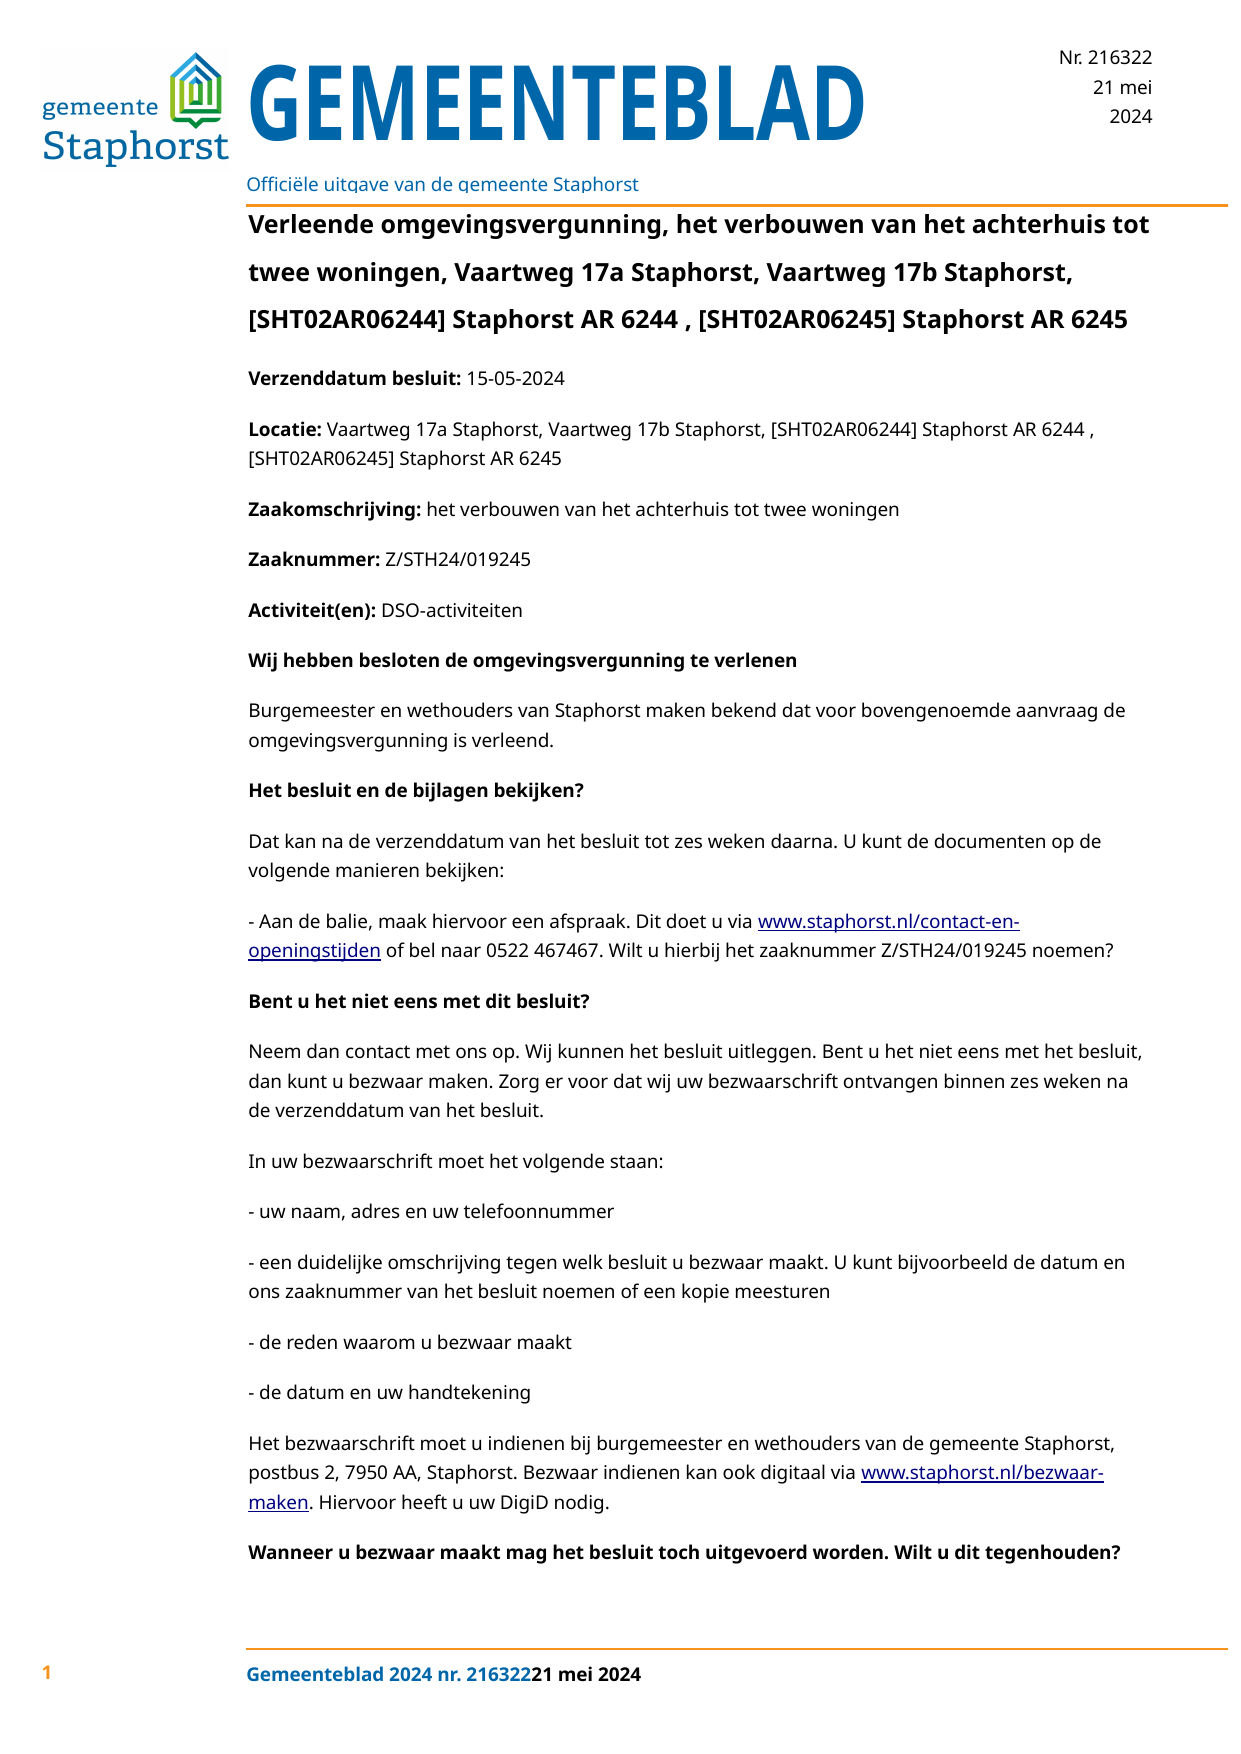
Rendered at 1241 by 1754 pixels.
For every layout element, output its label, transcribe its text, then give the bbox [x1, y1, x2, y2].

text - Aan de balie, maak hiervoor een afspraak. Dit doet u via www.staphorst.nl/contact-en-openingstijden of bel naar 0522 467467. Wilt u hierbij het zaaknummer Z/STH24/019245 noemen? [248, 908, 1152, 963]
text Zaaknummer: Z/STH24/019245 [248, 546, 1152, 572]
text Bent u het niet eens met dit besluit? [248, 988, 1152, 1014]
text Verzenddatum besluit: 15-05-2024 [248, 366, 1152, 391]
text - de datum en uw handtekening [248, 1379, 1152, 1405]
text - uw naam, adres en uw telefoonnummer [248, 1198, 1152, 1224]
picture [41, 47, 231, 172]
text - de reden waarom u bezwaar maakt [248, 1329, 1152, 1354]
text Neem dan contact met ons op. Wij kunnen het besluit uitleggen. Bent u het niet eens met het besluit, dan kunt u bezwaar maken. Zorg er voor dat wij uw bezwaarschrift ontvangen binnen zes weken na de verzenddatum van het besluit. [248, 1038, 1152, 1123]
text - een duidelijke omschrijving tegen welk besluit u bezwaar maakt. U kunt bijvoorbeeld de datum en ons zaaknummer van het besluit noemen of een kopie meesturen [248, 1249, 1152, 1304]
text Activiteit(en): DSO-activiteiten [248, 597, 1152, 622]
text Zaakomschrijving: het verbouwen van het achterhuis tot twee woningen [248, 496, 1152, 522]
text Verleende omgevingsvergunning, het verbouwen van het achterhuis tot twee woningen, Vaartweg 17a Staphorst, Vaartweg 17b Staphorst, [SHT02AR06244] Staphorst AR 6244 , [SHT02AR06245] Staphorst AR 6245 [248, 207, 1152, 336]
text Het bezwaarschrift moet u indienen bij burgemeester en wethouders van de gemeente Staphorst, postbus 2, 7950 AA, Staphorst. Bezwaar indienen kan ook digitaal via www.staphorst.nl/bezwaar-maken. Hiervoor heeft u uw DigiD nodig. [248, 1430, 1152, 1514]
text Locatie: Vaartweg 17a Staphorst, Vaartweg 17b Staphorst, [SHT02AR06244] Staphorst AR 6244 , [SHT02AR06245] Staphorst AR 6245 [248, 416, 1152, 471]
text In uw bezwaarschrift moet het volgende staan: [248, 1148, 1152, 1174]
text Burgemeester en wethouders van Staphorst maken bekend dat voor bovengenoemde aanvraag de omgevingsvergunning is verleend. [248, 698, 1152, 753]
text Wij hebben besloten de omgevingsvergunning te verlenen [248, 647, 1152, 673]
text Dat kan na de verzenddatum van het besluit tot zes weken daarna. U kunt de documenten op de volgende manieren bekijken: [248, 828, 1152, 883]
text Wanneer u bezwaar maakt mag het besluit toch uitgevoerd worden. Wilt u dit tegenhouden? [248, 1539, 1152, 1565]
text Het besluit en de bijlagen bekijken? [248, 778, 1152, 803]
